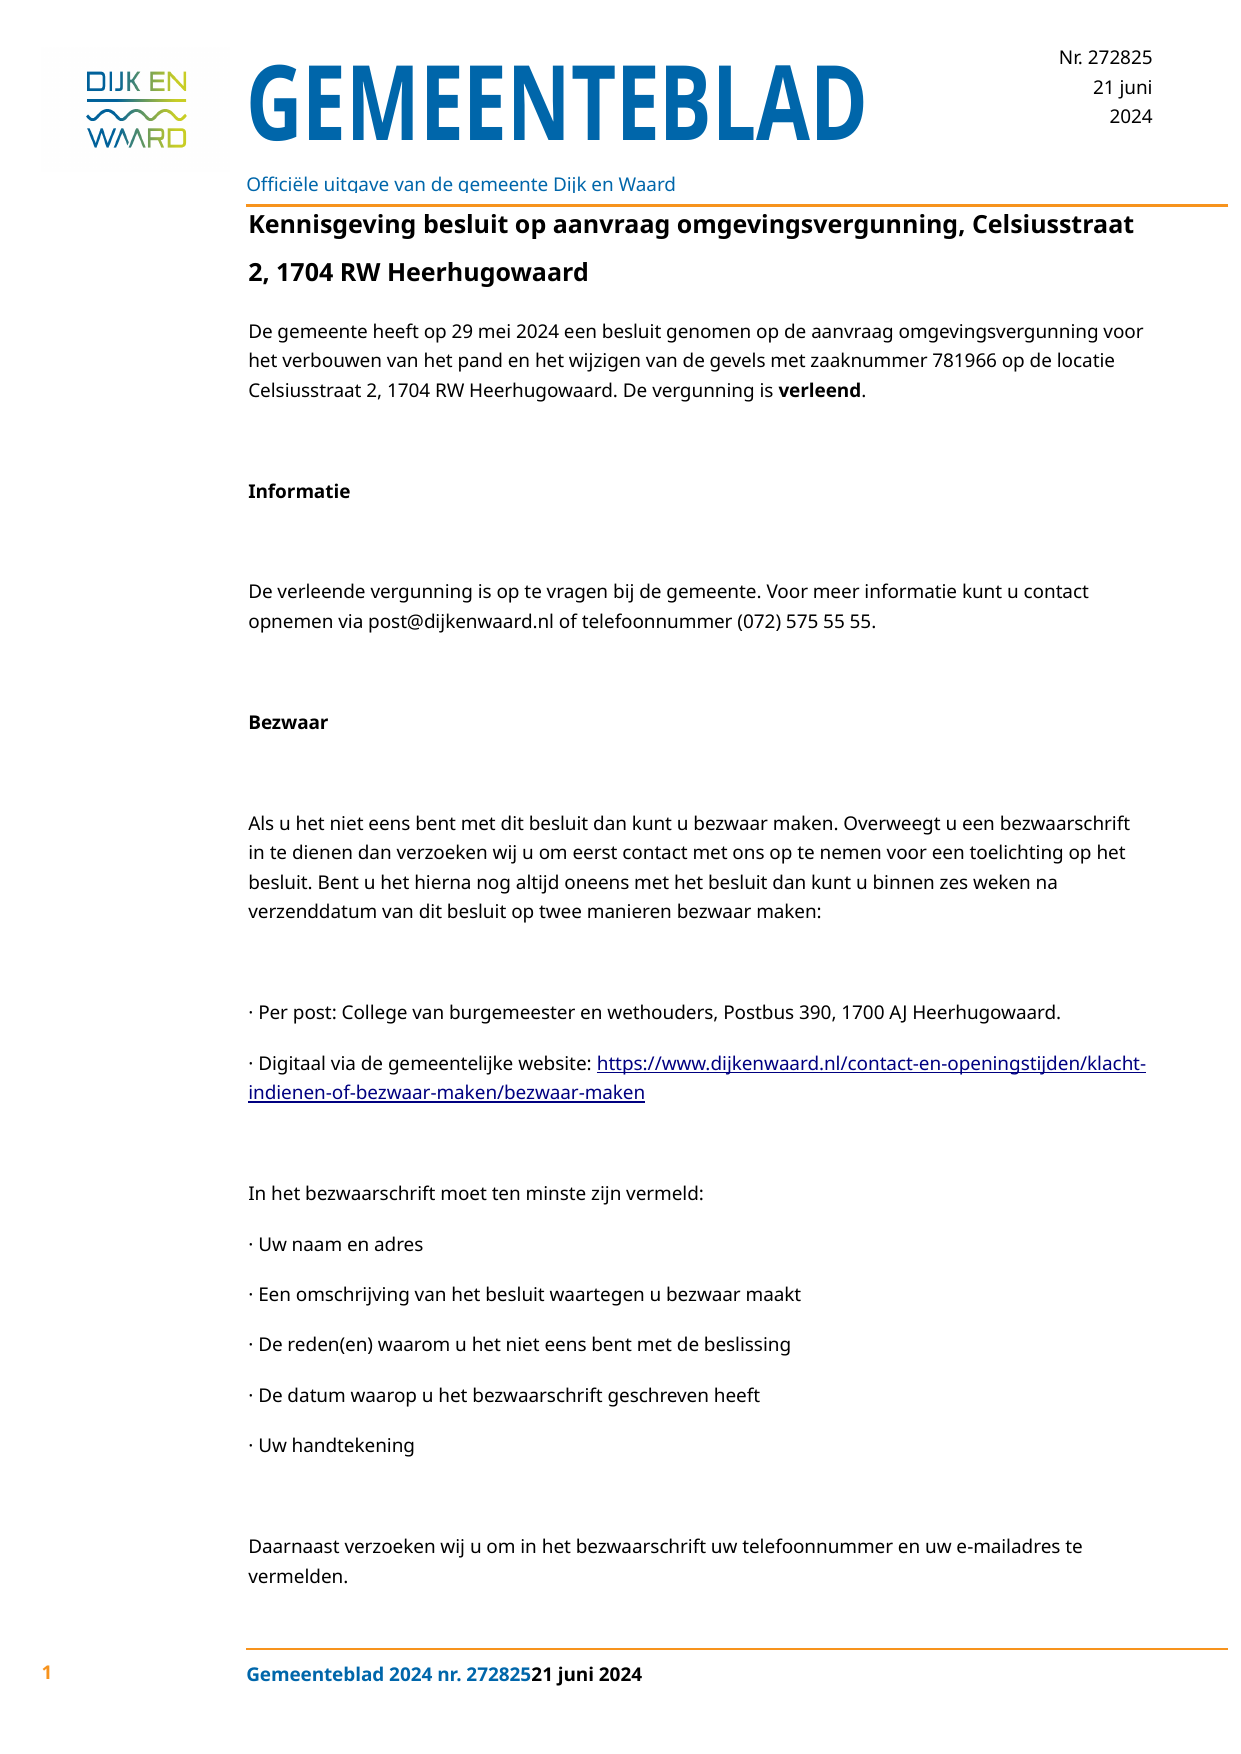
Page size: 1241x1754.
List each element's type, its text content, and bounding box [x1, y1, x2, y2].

text Kennisgeving besluit op aanvraag omgevingsvergunning, Celsiusstraat 2, 1704 RW Heerhugowaard [248, 207, 1152, 288]
text · Uw handtekening [248, 1432, 1152, 1458]
text · Digitaal via de gemeentelijke website: https://www.dijkenwaard.nl/contact-en-openingstijden/klacht-indienen-of-bezwaar-maken/bezwaar-maken [248, 1050, 1152, 1105]
text Informatie [248, 478, 1152, 504]
text Bezwaar [248, 709, 1152, 735]
text · Een omschrijving van het besluit waartegen u bezwaar maakt [248, 1281, 1152, 1307]
text · De reden(en) waarom u het niet eens bent met de beslissing [248, 1332, 1152, 1357]
text De gemeente heeft op 29 mei 2024 een besluit genomen op de aanvraag omgevingsvergunning voor het verbouwen van het pand en het wijzigen van de gevels met zaaknummer 781966 op de locatie Celsiusstraat 2, 1704 RW Heerhugowaard. De vergunning is verleend. [248, 318, 1152, 403]
text In het bezwaarschrift moet ten minste zijn vermeld: [248, 1180, 1152, 1206]
text · De datum waarop u het bezwaarschrift geschreven heeft [248, 1382, 1152, 1408]
text De verleende vergunning is op te vragen bij de gemeente. Voor meer informatie kunt u contact opnemen via post@dijkenwaard.nl of telefoonnummer (072) 575 55 55. [248, 579, 1152, 634]
text · Uw naam en adres [248, 1231, 1152, 1257]
text · Per post: College van burgemeester en wethouders, Postbus 390, 1700 AJ Heerhugowaard. [248, 999, 1152, 1025]
text Als u het niet eens bent met dit besluit dan kunt u bezwaar maken. Overweegt u een bezwaarschrift in te dienen dan verzoeken wij u om eerst contact met ons op te nemen voor een toelichting op het besluit. Bent u het hierna nog altijd oneens met het besluit dan kunt u binnen zes weken na verzenddatum van dit besluit op twee manieren bezwaar maken: [248, 810, 1152, 924]
picture [41, 47, 231, 172]
text Daarnaast verzoeken wij u om in het bezwaarschrift uw telefoonnummer en uw e-mailadres te vermelden. [248, 1533, 1152, 1589]
